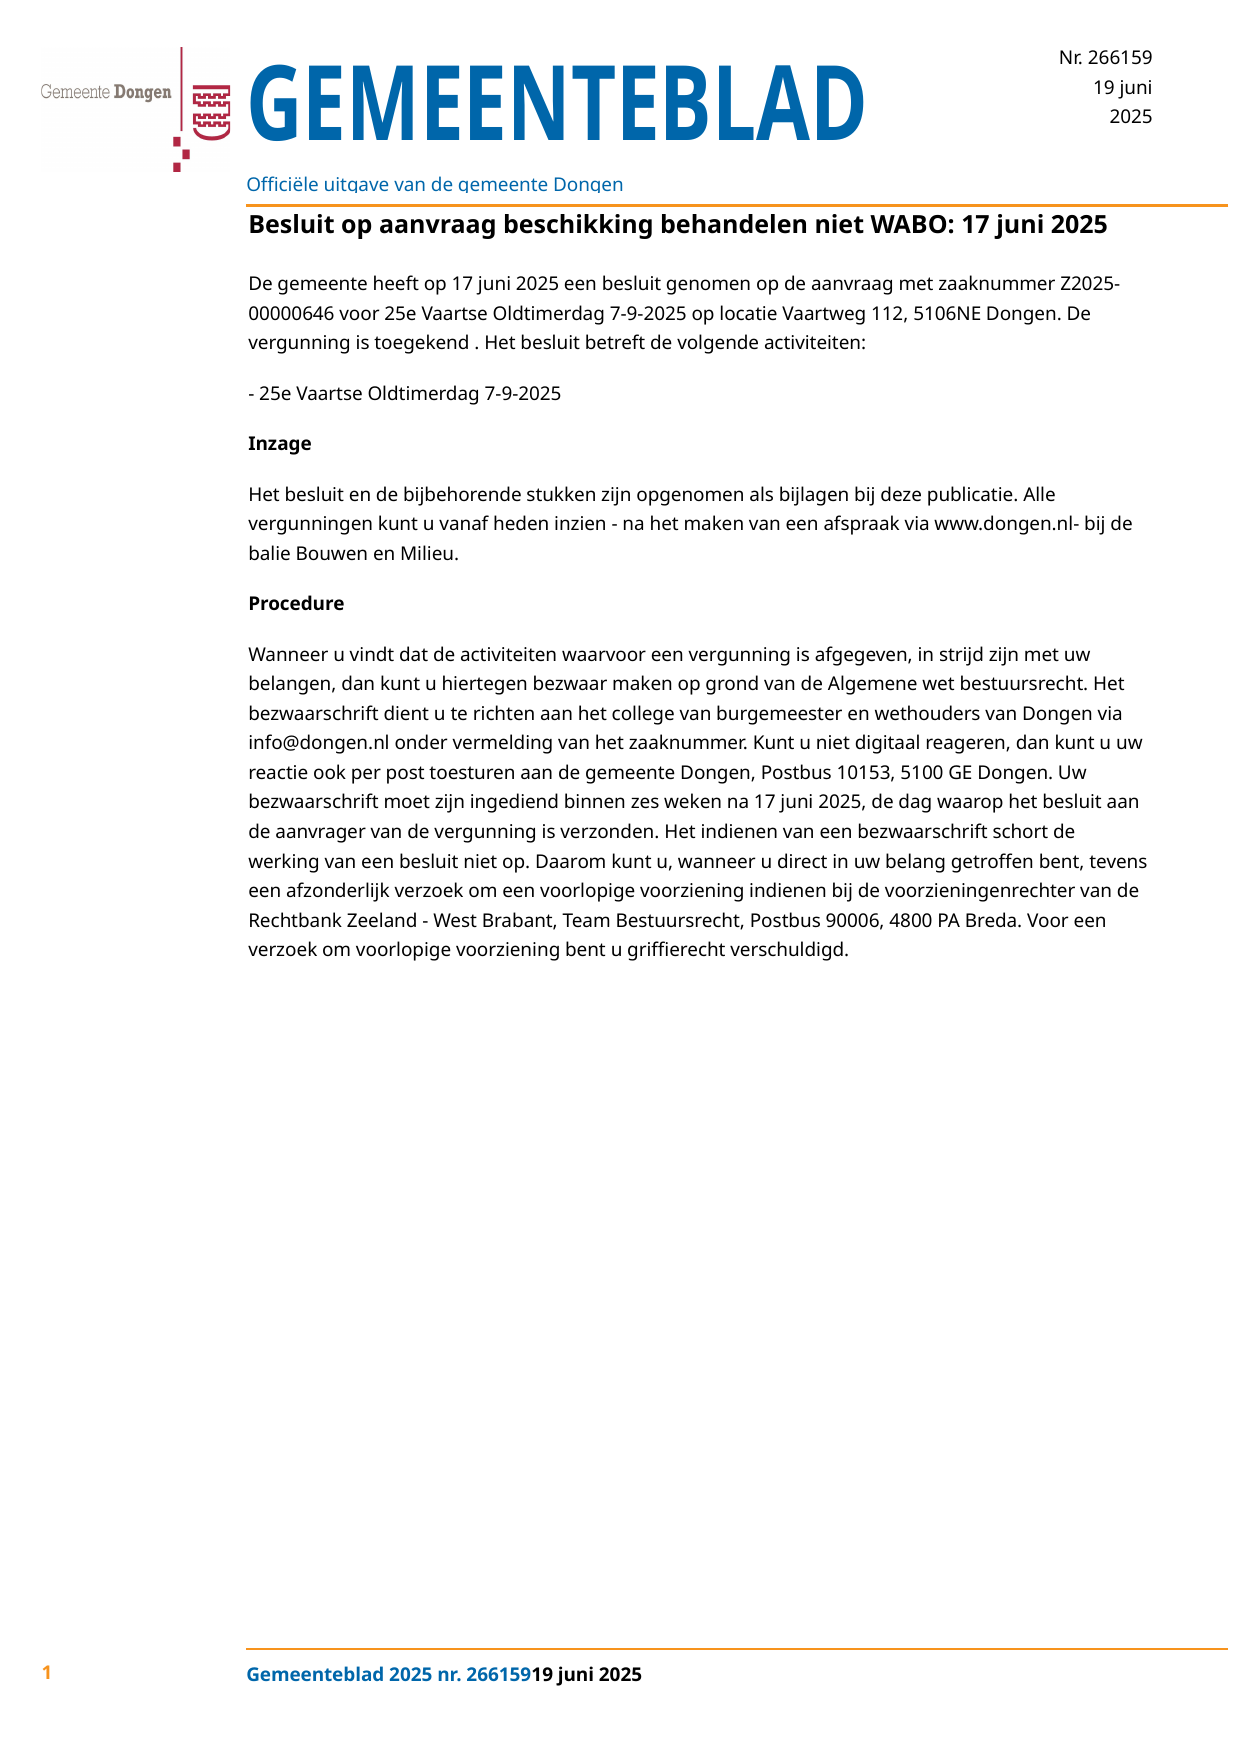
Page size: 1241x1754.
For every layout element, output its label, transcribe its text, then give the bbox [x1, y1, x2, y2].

picture [41, 47, 231, 172]
text - 25e Vaartse Oldtimerdag 7-9-2025 [248, 380, 1152, 406]
text Het besluit en de bijbehorende stukken zijn opgenomen als bijlagen bij deze publicatie. Alle vergunningen kunt u vanaf heden inzien - na het maken van een afspraak via www.dongen.nl- bij de balie Bouwen en Milieu. [248, 481, 1152, 566]
text Procedure [248, 590, 1152, 616]
text Wanneer u vindt dat de activiteiten waarvoor een vergunning is afgegeven, in strijd zijn met uw belangen, dan kunt u hiertegen bezwaar maken op grond van de Algemene wet bestuursrecht. Het bezwaarschrift dient u te richten aan het college van burgemeester en wethouders van Dongen via info@dongen.nl onder vermelding van het zaaknummer. Kunt u niet digitaal reageren, dan kunt u uw reactie ook per post toesturen aan de gemeente Dongen, Postbus 10153, 5100 GE Dongen. Uw bezwaarschrift moet zijn ingediend binnen zes weken na 17 juni 2025, de dag waarop het besluit aan de aanvrager van de vergunning is verzonden. Het indienen van een bezwaarschrift schort de werking van een besluit niet op. Daarom kunt u, wanneer u direct in uw belang getroffen bent, tevens een afzonderlijk verzoek om een voorlopige voorziening indienen bij de voorzieningenrechter van de Rechtbank Zeeland - West Brabant, Team Bestuursrecht, Postbus 90006, 4800 PA Breda. Voor een verzoek om voorlopige voorziening bent u griffierecht verschuldigd. [248, 641, 1152, 962]
text De gemeente heeft op 17 juni 2025 een besluit genomen op de aanvraag met zaaknummer Z2025-00000646 voor 25e Vaartse Oldtimerdag 7-9-2025 op locatie Vaartweg 112, 5106NE Dongen. De vergunning is toegekend . Het besluit betreft de volgende activiteiten: [248, 270, 1152, 355]
text Besluit op aanvraag beschikking behandelen niet WABO: 17 juni 2025 [248, 207, 1152, 241]
text Inzage [248, 430, 1152, 456]
